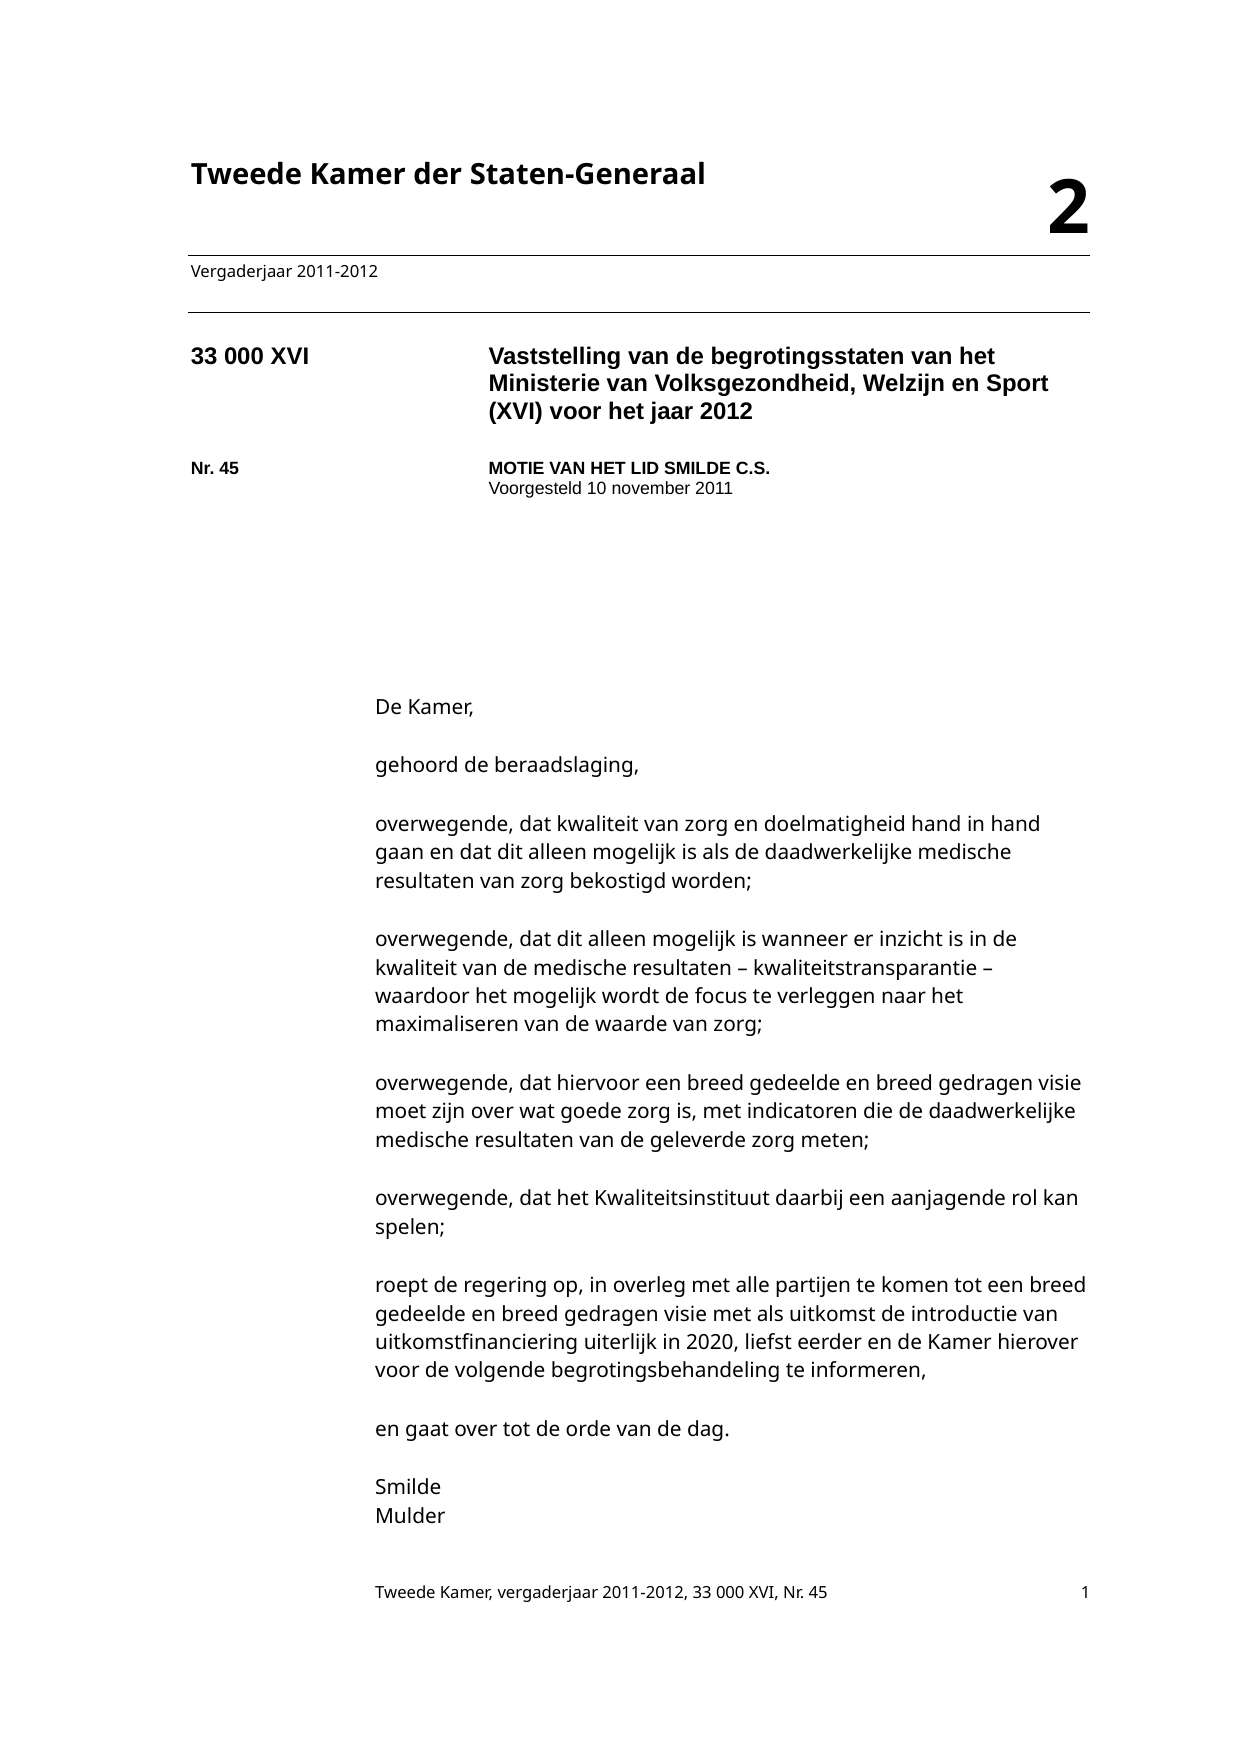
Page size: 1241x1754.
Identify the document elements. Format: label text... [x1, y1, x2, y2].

text De Kamer, [375, 692, 1090, 721]
text Smilde [375, 1472, 1090, 1501]
table_cell 33 000 XVI [188, 339, 485, 454]
text Mulder [375, 1501, 1090, 1529]
table_header Tweede Kamer der Staten-Generaal [188, 150, 909, 255]
text gehoord de beraadslaging, [375, 751, 1090, 779]
text roept de regering op, in overleg met alle partijen te komen tot een breed gedeelde en breed gedragen visie met als uitkomst de introductie van uitkomstfinanciering uiterlijk in 2020, liefst eerder en de Kamer hierover voor de volgende begrotingsbehandeling te informeren, [375, 1270, 1090, 1384]
table_cell Vergaderjaar 2011-2012 [188, 256, 485, 312]
table_cell Vaststelling van de begrotingsstaten van het Ministerie van Volksgezondheid, Welzijn en Sport (XVI) voor het jaar 2012 [485, 339, 1090, 454]
table_cell MOTIE VAN HET LID SMILDE C.S. Voorgesteld 10 november 2011 [485, 455, 1090, 573]
text overwegende, dat dit alleen mogelijk is wanneer er inzicht is in de kwaliteit van de medische resultaten – kwaliteitstransparantie – waardoor het mogelijk wordt de focus te verleggen naar het maximaliseren van de waarde van zorg; [375, 924, 1090, 1038]
text overwegende, dat het Kwaliteitsinstituut daarbij een aanjagende rol kan spelen; [375, 1183, 1090, 1240]
table_cell [188, 313, 485, 339]
table_cell [485, 256, 1090, 312]
text overwegende, dat hiervoor een breed gedeelde en breed gedragen visie moet zijn over wat goede zorg is, met indicatoren die de daadwerkelijke medische resultaten van de geleverde zorg meten; [375, 1068, 1090, 1153]
text en gaat over tot de orde van de dag. [375, 1414, 1090, 1442]
table_header 2 [910, 150, 1090, 255]
text overwegende, dat kwaliteit van zorg en doelmatigheid hand in hand gaan en dat dit alleen mogelijk is als de daadwerkelijke medische resultaten van zorg bekostigd worden; [375, 809, 1090, 894]
table_cell [485, 313, 1090, 339]
table_cell Nr. 45 [188, 455, 485, 573]
